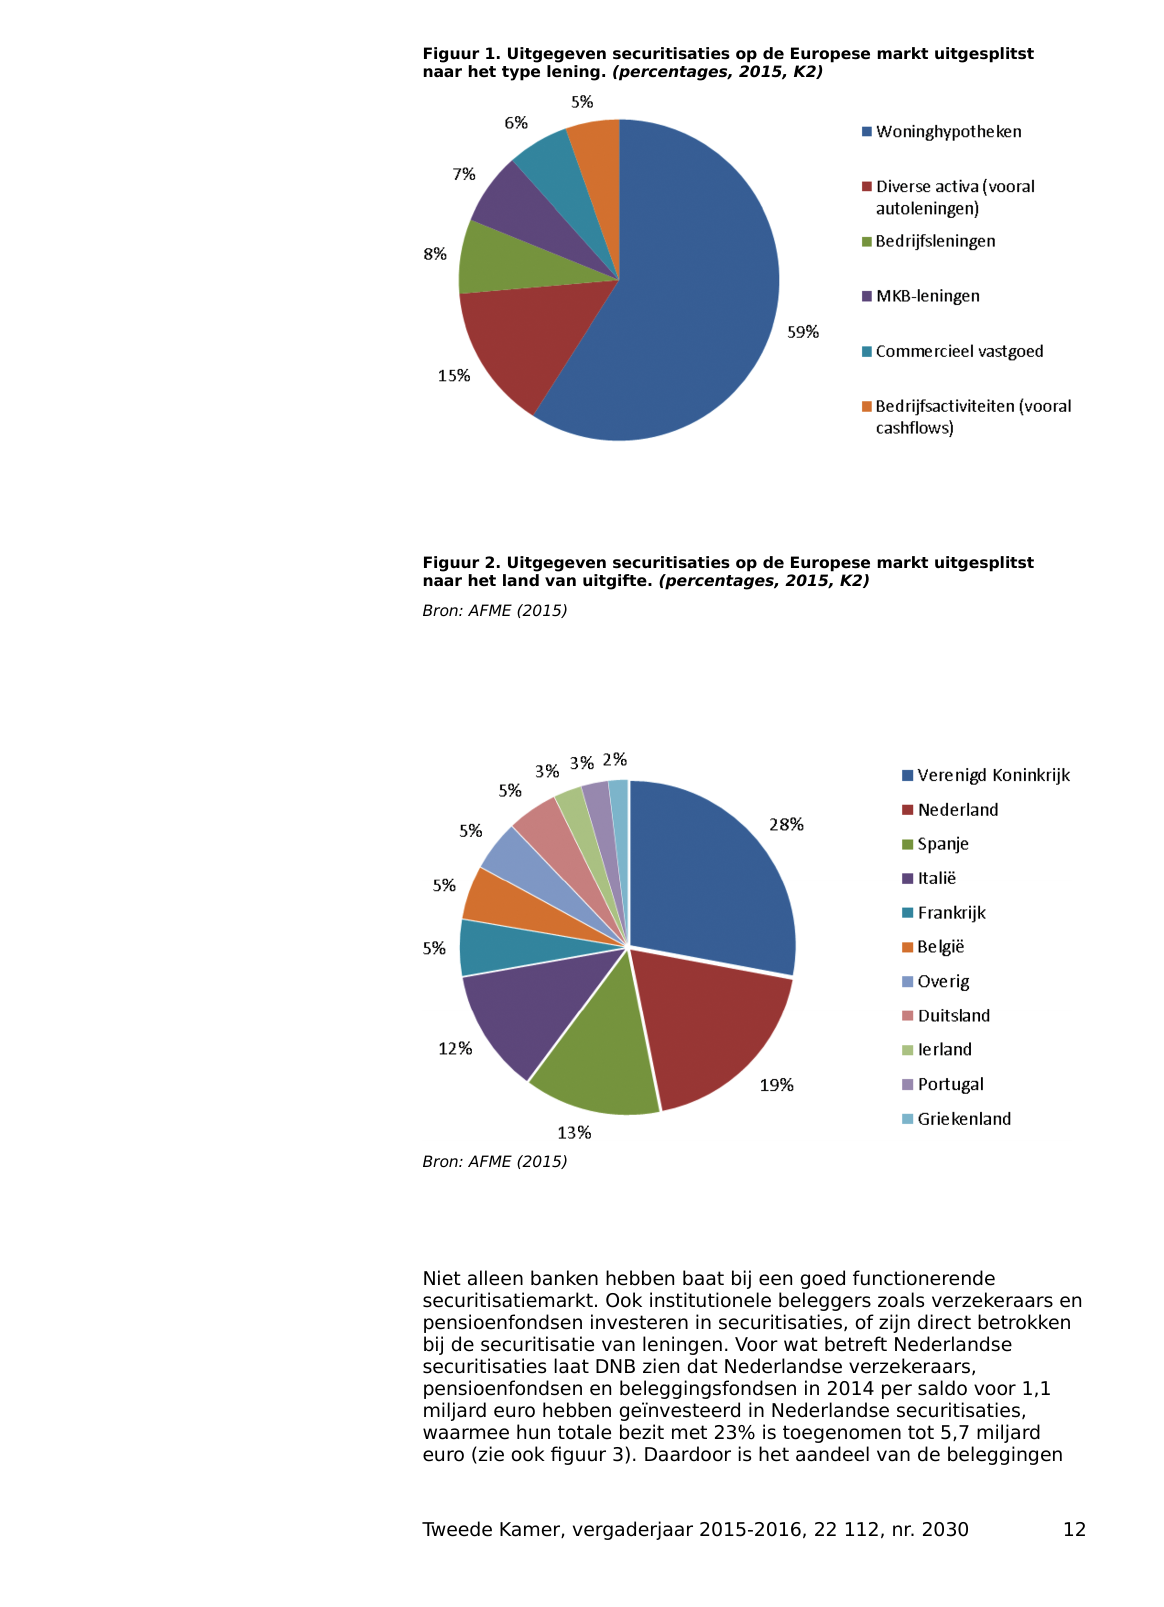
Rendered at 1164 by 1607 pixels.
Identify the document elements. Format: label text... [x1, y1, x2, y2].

text Bron: AFME (2015) [422, 602, 1072, 620]
text Figuur 2. Uitgegeven securitisaties op de Europese markt uitgesplitst naar het land van uitgifte. (percentages, 2015, K2) [422, 554, 1072, 590]
text Niet alleen banken hebben baat bij een goed functionerende securitisatiemarkt. Ook institutionele beleggers zoals verzekeraars en pensioenfondsen investeren in securitisaties, of zijn direct betrokken bij de securitisatie van leningen. Voor wat betreft Nederlandse securitisaties laat DNB zien dat Nederlandse verzekeraars, pensioenfondsen en beleggingsfondsen in 2014 per saldo voor 1,1 miljard euro hebben geïnvesteerd in Nederlandse securitisaties, waarmee hun totale bezit met 23% is toegenomen tot 5,7 miljard euro (zie ook figuur 3). Daardoor is het aandeel van de beleggingen [422, 1268, 1087, 1466]
picture [422, 751, 1072, 1141]
text Bron: AFME (2015) [422, 1153, 1072, 1171]
text Figuur 1. Uitgegeven securitisaties op de Europese markt uitgesplitst naar het type lening. (percentages, 2015, K2) [422, 45, 1072, 81]
picture [422, 92, 1072, 442]
